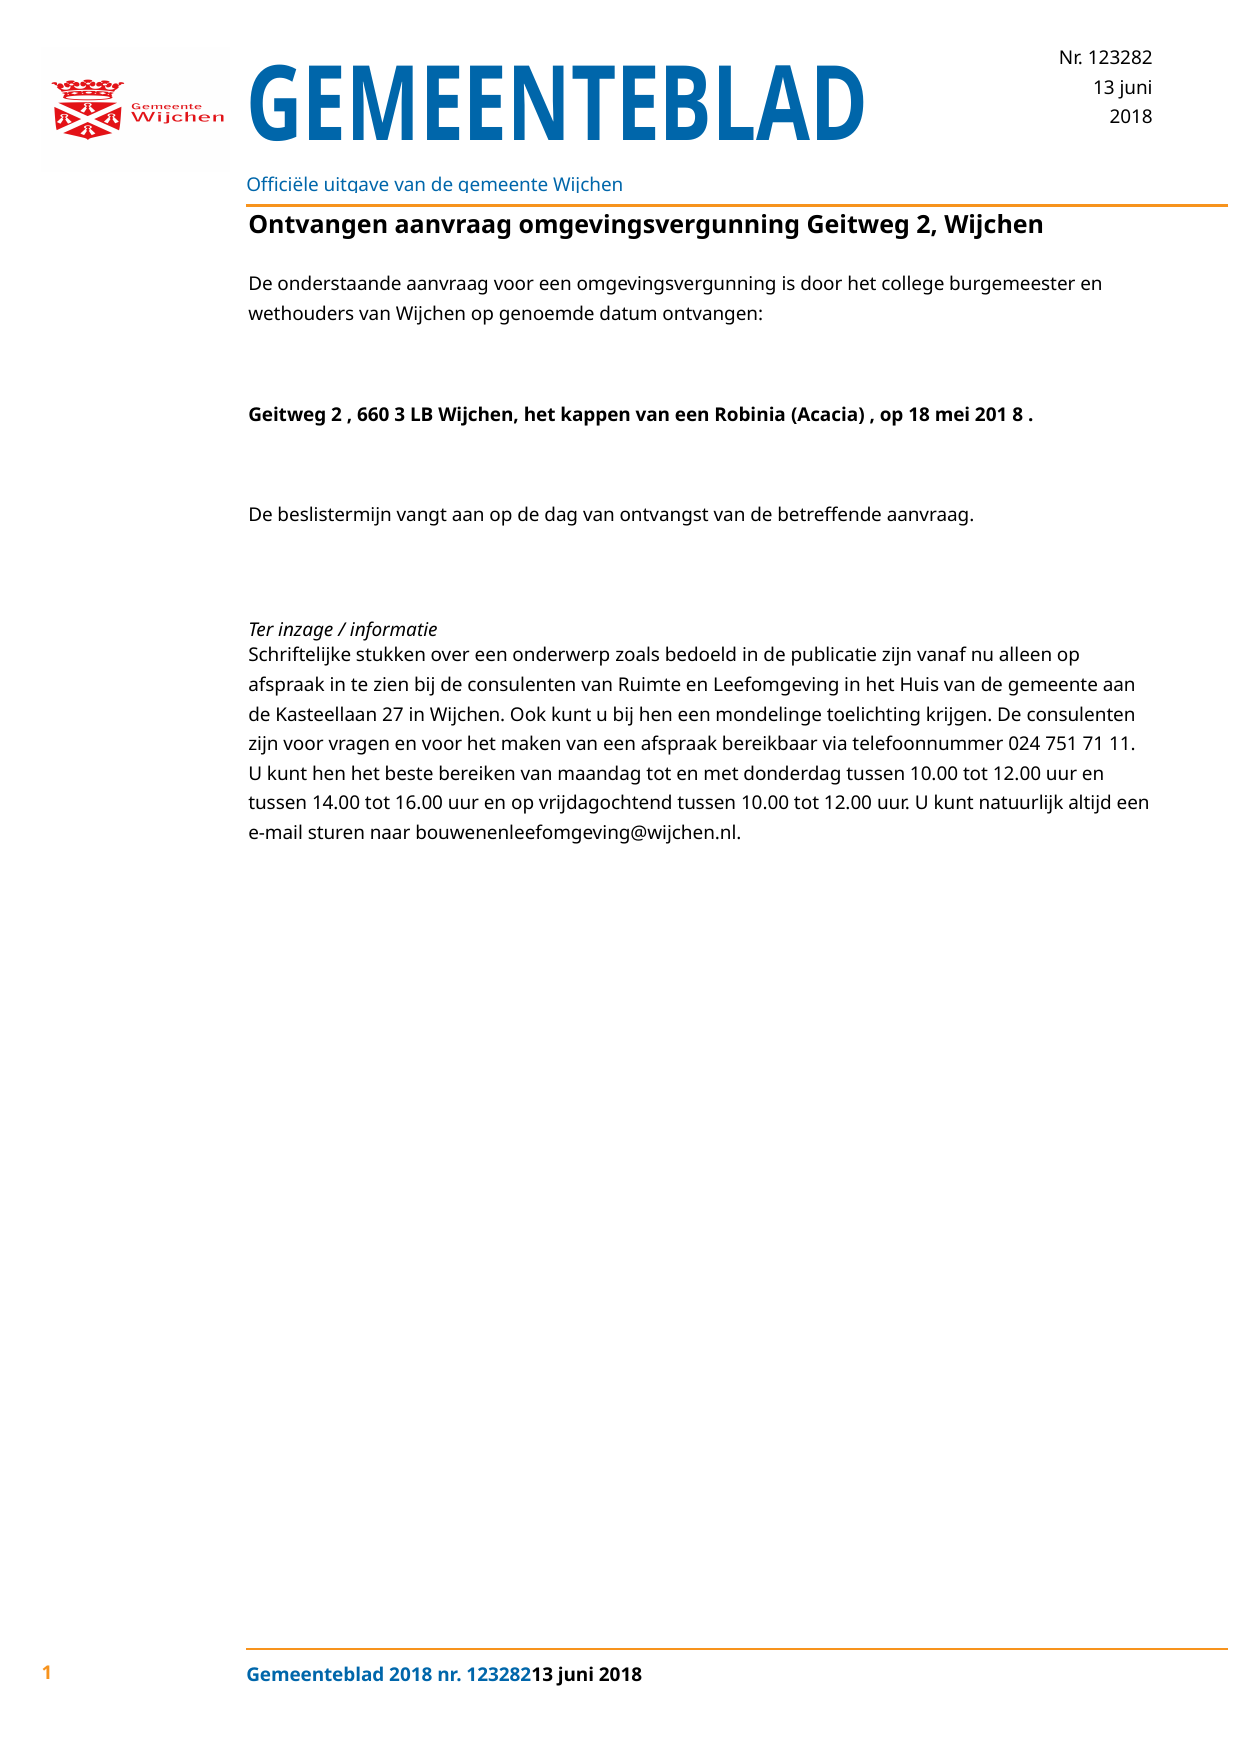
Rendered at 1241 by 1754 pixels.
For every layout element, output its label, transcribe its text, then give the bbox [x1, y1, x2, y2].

text Ter inzage / informatie [248, 616, 1152, 642]
text De beslistermijn vangt aan op de dag van ontvangst van de betreffende aanvraag. [248, 502, 1152, 527]
text Ontvangen aanvraag omgevingsvergunning Geitweg 2, Wijchen [248, 207, 1152, 241]
text Geitweg 2 , 660 3 LB Wijchen, het kappen van een Robinia (Acacia) , op 18 mei 201 8 . [248, 401, 1152, 426]
text De onderstaande aanvraag voor een omgevingsvergunning is door het college burgemeester en wethouders van Wijchen op genoemde datum ontvangen: [248, 270, 1152, 326]
picture [41, 47, 231, 172]
text Schriftelijke stukken over een onderwerp zoals bedoeld in de publicatie zijn vanaf nu alleen op afspraak in te zien bij de consulenten van Ruimte en Leefomgeving in het Huis van de gemeente aan de Kasteellaan 27 in Wijchen. Ook kunt u bij hen een mondelinge toelichting krijgen. De consulenten zijn voor vragen en voor het maken van een afspraak bereikbaar via telefoonnummer 024 751 71 11. U kunt hen het beste bereiken van maandag tot en met donderdag tussen 10.00 tot 12.00 uur en tussen 14.00 tot 16.00 uur en op vrijdagochtend tussen 10.00 tot 12.00 uur. U kunt natuurlijk altijd een e-mail sturen naar bouwenenleefomgeving@wijchen.nl. [248, 642, 1152, 845]
